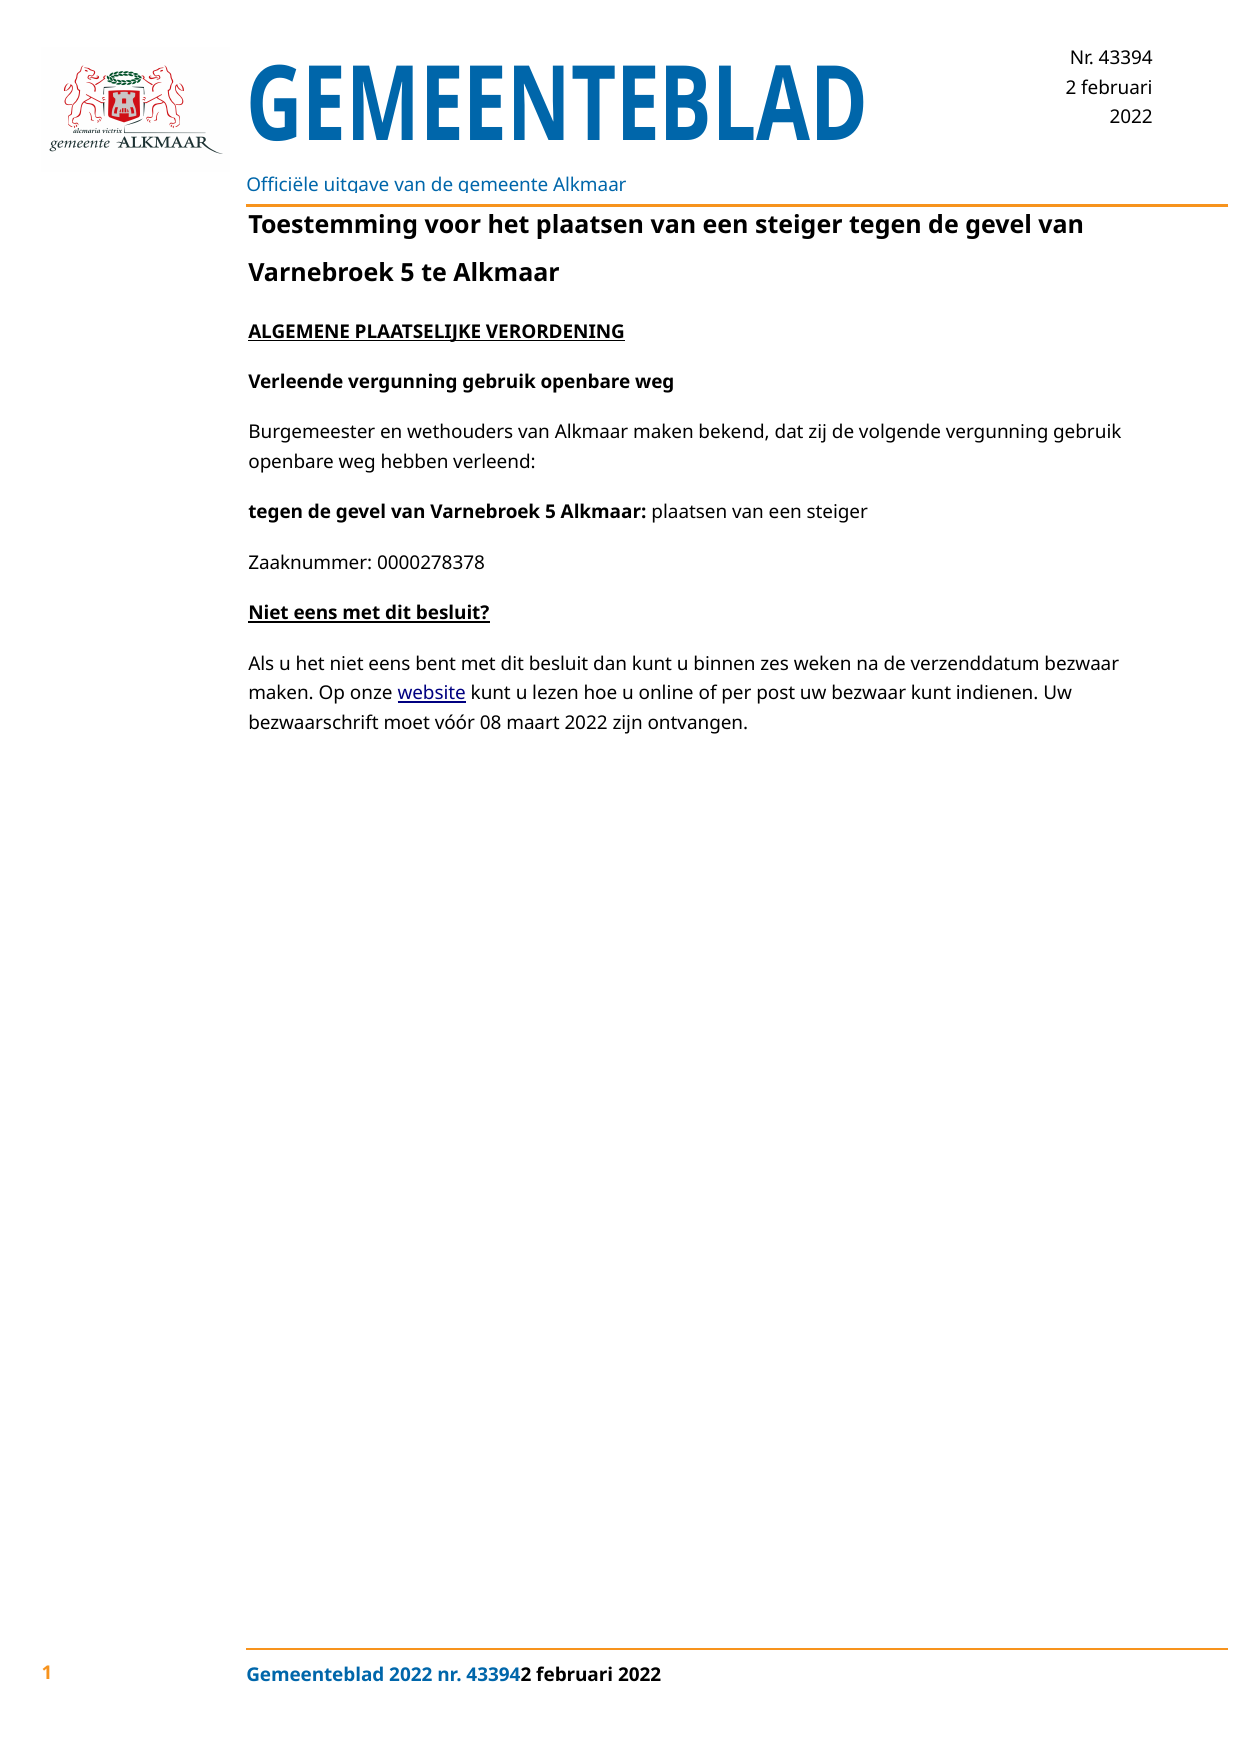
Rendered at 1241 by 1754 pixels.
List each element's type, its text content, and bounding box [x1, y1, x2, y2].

text ALGEMENE PLAATSELIJKE VERORDENING [248, 318, 1152, 344]
picture [41, 47, 231, 172]
text Zaaknummer: 0000278378 [248, 549, 1152, 575]
text Als u het niet eens bent met dit besluit dan kunt u binnen zes weken na de verzenddatum bezwaar maken. Op onze website kunt u lezen hoe u online of per post uw bezwaar kunt indienen. Uw bezwaarschrift moet vóór 08 maart 2022 zijn ontvangen. [248, 650, 1152, 735]
text tegen de gevel van Varnebroek 5 Alkmaar: plaatsen van een steiger [248, 499, 1152, 524]
text Niet eens met dit besluit? [248, 599, 1152, 625]
text Toestemming voor het plaatsen van een steiger tegen de gevel van Varnebroek 5 te Alkmaar [248, 207, 1152, 288]
text Verleende vergunning gebruik openbare weg [248, 368, 1152, 394]
text Burgemeester en wethouders van Alkmaar maken bekend, dat zij de volgende vergunning gebruik openbare weg hebben verleend: [248, 419, 1152, 474]
